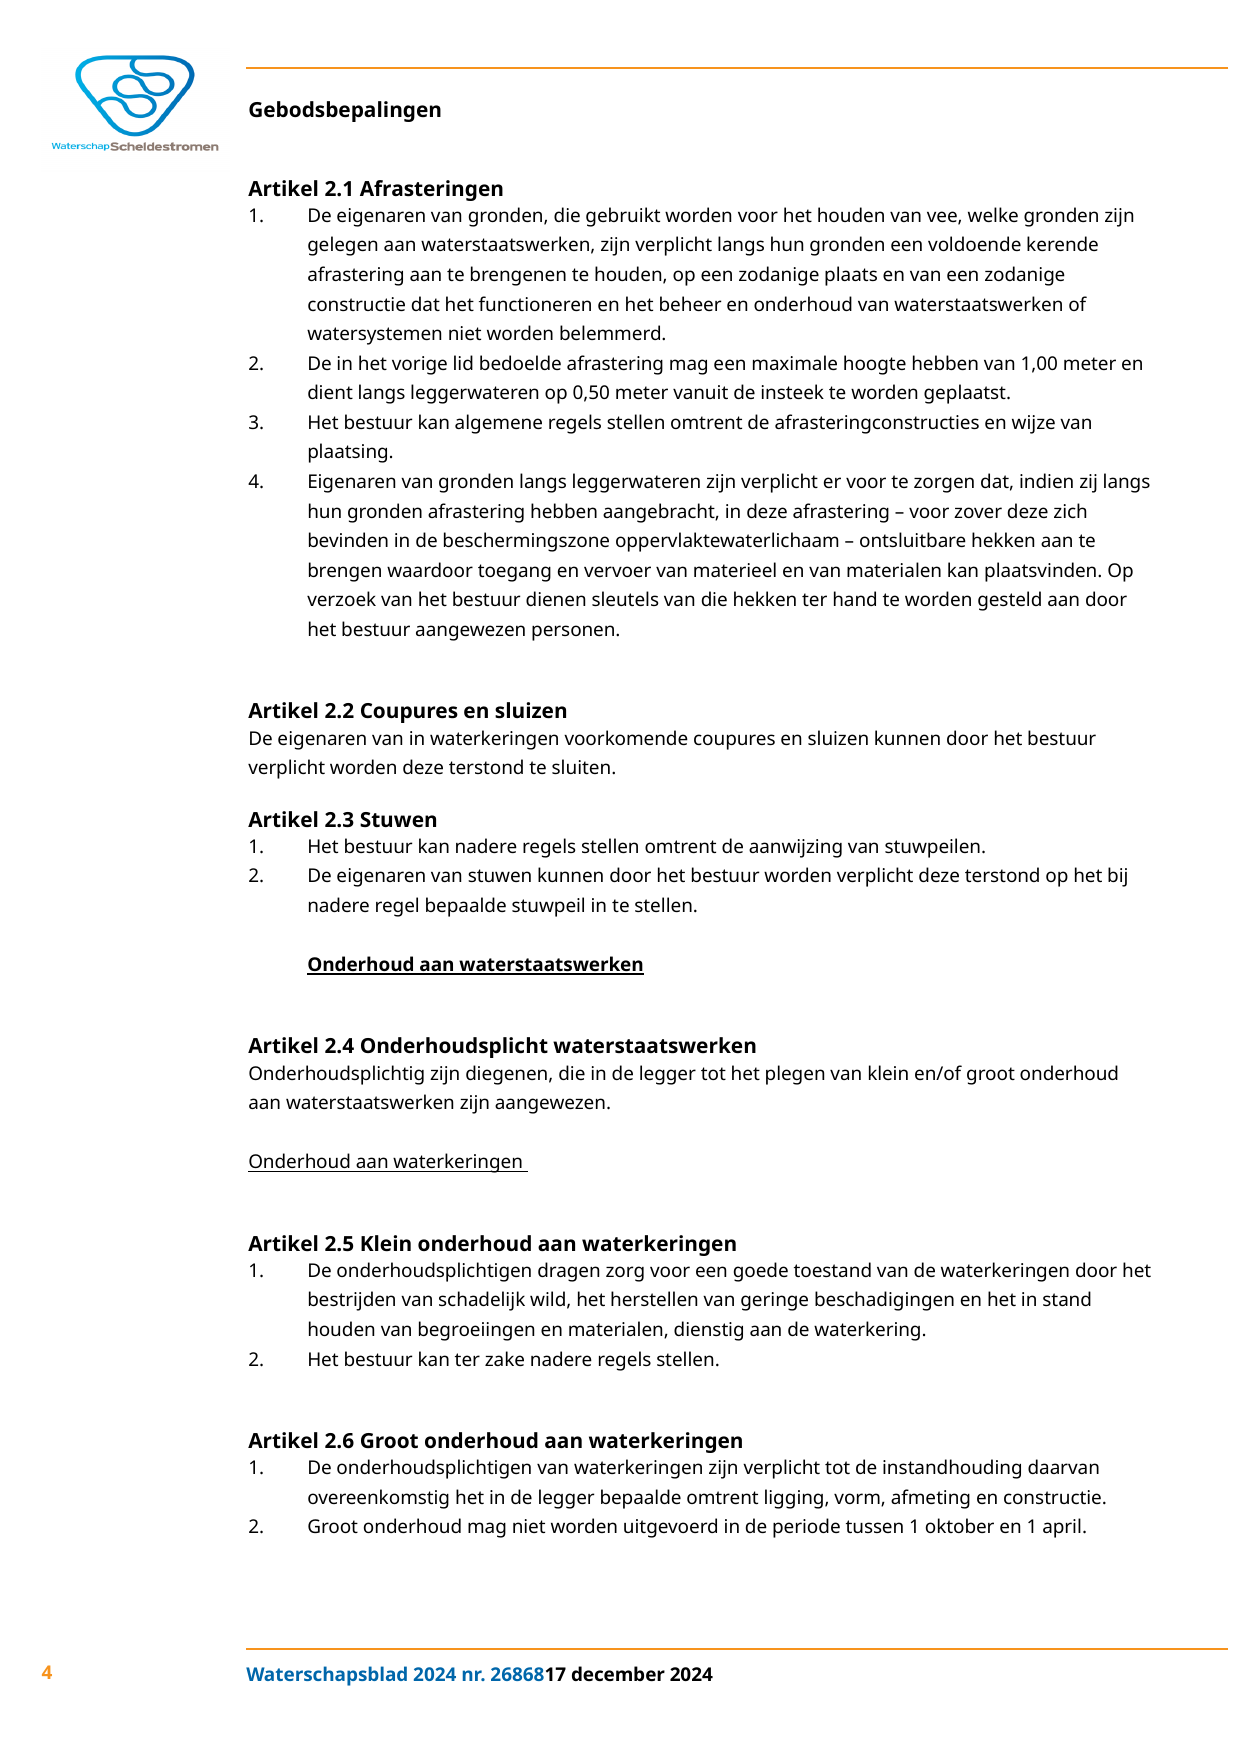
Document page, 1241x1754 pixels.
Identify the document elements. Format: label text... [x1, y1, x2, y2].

list De eigenaren van gronden, die gebruikt worden voor het houden van vee, welke gronden zijn gelegen aan waterstaatswerken, zijn verplicht langs hun gronden een voldoende kerende afrastering aan te brengenen te houden, op een zodanige plaats en van een zodanige constructie dat het functioneren en het beheer en onderhoud van waterstaatswerken of watersystemen niet worden belemmerd. [248, 202, 1152, 346]
list Onderhoud aan waterstaatswerken [248, 951, 1152, 977]
text Artikel 2.3 Stuwen [248, 805, 1152, 833]
text Artikel 2.2 Coupures en sluizen [248, 696, 1152, 725]
list De onderhoudsplichtigen dragen zorg voor een goede toestand van de waterkeringen door het bestrijden van schadelijk wild, het herstellen van geringe beschadigingen en het in stand houden van begroeiingen en materialen, dienstig aan de waterkering. [248, 1257, 1152, 1342]
text Artikel 2.1 Afrasteringen [248, 174, 1152, 202]
text Gebodsbepalingen [248, 95, 1152, 123]
picture [41, 47, 231, 172]
text De eigenaren van in waterkeringen voorkomende coupures en sluizen kunnen door het bestuur verplicht worden deze terstond te sluiten. [248, 725, 1152, 780]
text Onderhoud aan waterkeringen [248, 1149, 1152, 1174]
list De onderhoudsplichtigen van waterkeringen zijn verplicht tot de instandhouding daarvan overeenkomstig het in de legger bepaalde omtrent ligging, vorm, afmeting en constructie. [248, 1454, 1152, 1509]
list De in het vorige lid bedoelde afrastering mag een maximale hoogte hebben van 1,00 meter en dient langs leggerwateren op 0,50 meter vanuit de insteek te worden geplaatst. [248, 350, 1152, 405]
text Onderhoudsplichtig zijn diegenen, die in de legger tot het plegen van klein en/of groot onderhoud aan waterstaatswerken zijn aangewezen. [248, 1060, 1152, 1115]
list Eigenaren van gronden langs leggerwateren zijn verplicht er voor te zorgen dat, indien zij langs hun gronden afrastering hebben aangebracht, in deze afrastering – voor zover deze zich bevinden in de beschermingszone oppervlaktewaterlichaam – ontsluitbare hekken aan te brengen waardoor toegang en vervoer van materieel en van materialen kan plaatsvinden. Op verzoek van het bestuur dienen sleutels van die hekken ter hand te worden gesteld aan door het bestuur aangewezen personen. [248, 468, 1152, 642]
list Het bestuur kan algemene regels stellen omtrent de afrasteringconstructies en wijze van plaatsing. [248, 409, 1152, 464]
text Artikel 2.6 Groot onderhoud aan waterkeringen [248, 1426, 1152, 1454]
list De eigenaren van stuwen kunnen door het bestuur worden verplicht deze terstond op het bij nadere regel bepaalde stuwpeil in te stellen. [248, 863, 1152, 918]
text Artikel 2.5 Klein onderhoud aan waterkeringen [248, 1229, 1152, 1257]
list Het bestuur kan nadere regels stellen omtrent de aanwijzing van stuwpeilen. [248, 833, 1152, 859]
list Groot onderhoud mag niet worden uitgevoerd in de periode tussen 1 oktober en 1 april. [248, 1513, 1152, 1539]
text Artikel 2.4 Onderhoudsplicht waterstaatswerken [248, 1031, 1152, 1060]
list Het bestuur kan ter zake nadere regels stellen. [248, 1346, 1152, 1372]
